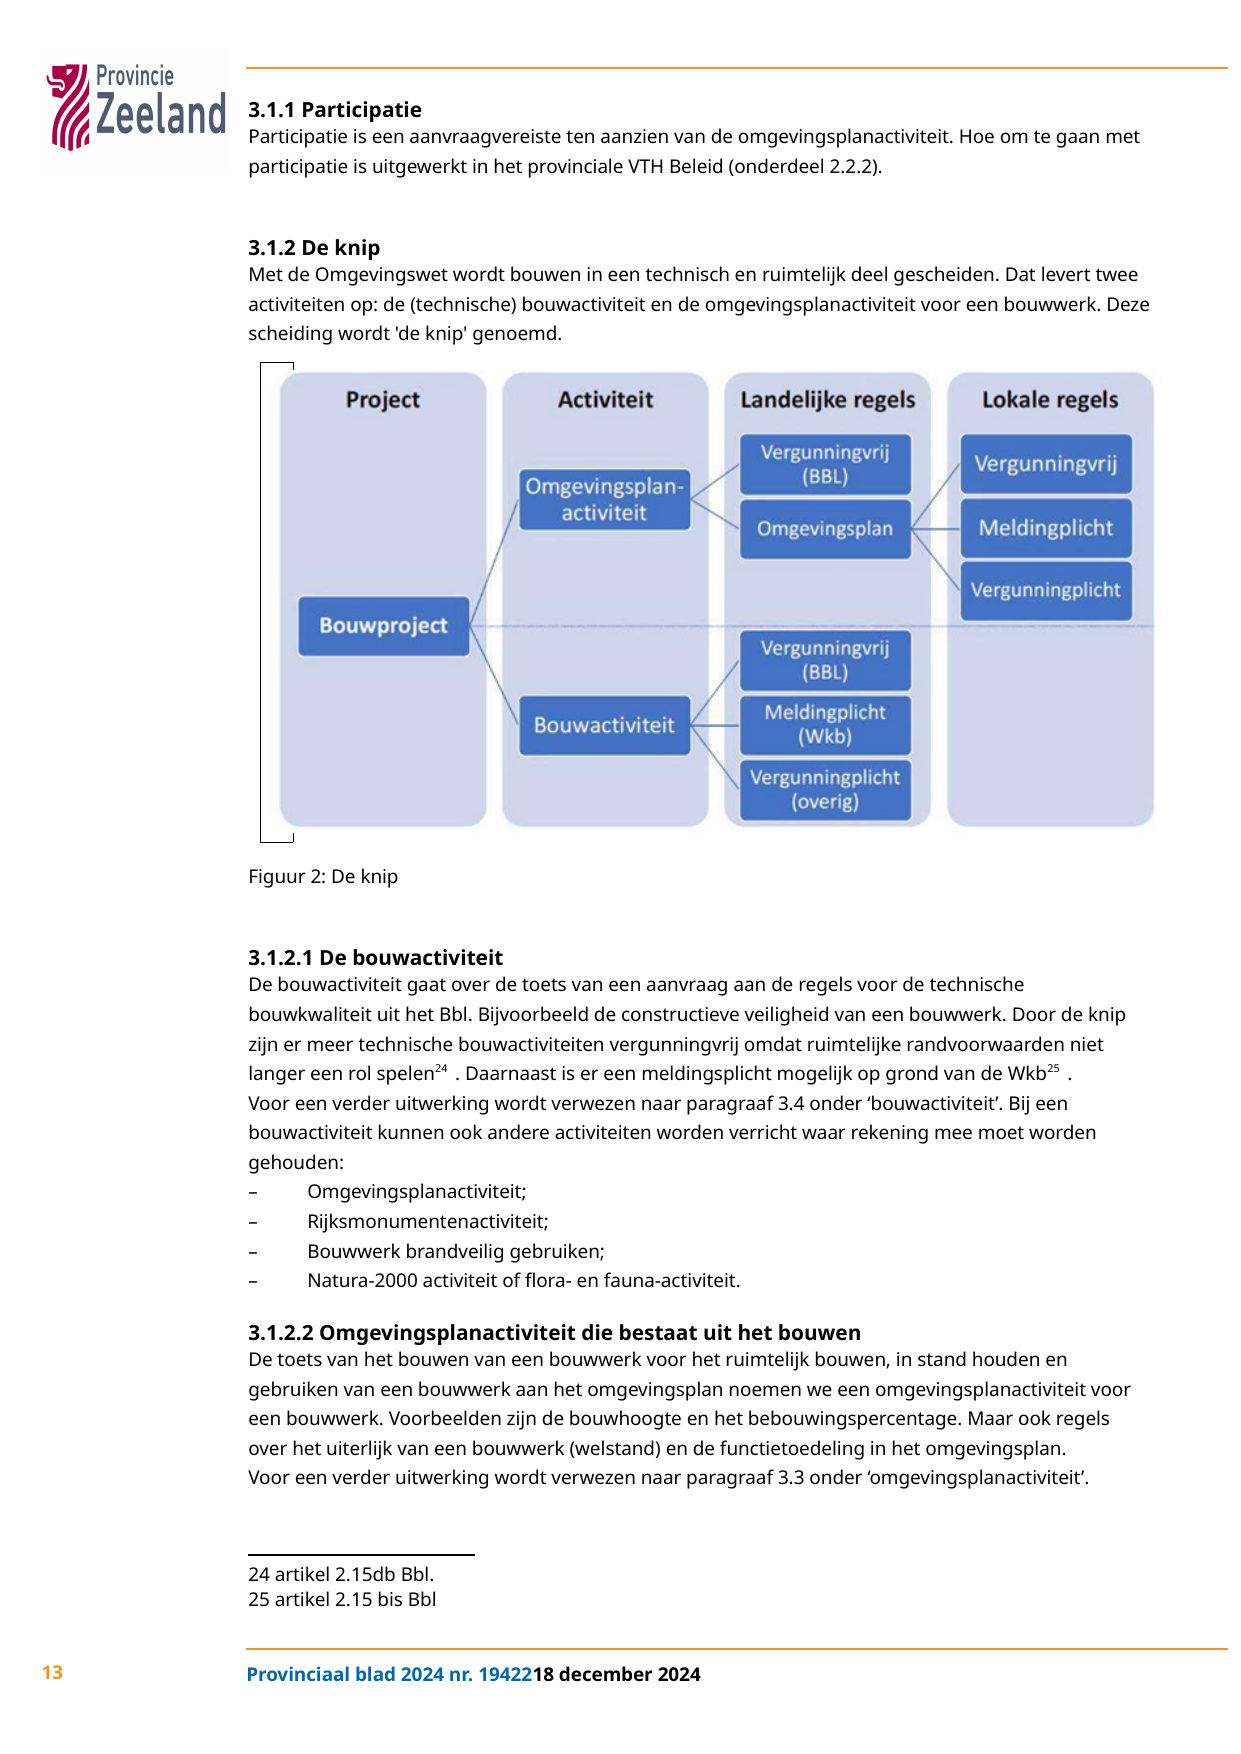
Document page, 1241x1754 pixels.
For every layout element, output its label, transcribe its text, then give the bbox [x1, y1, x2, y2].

text Voor een verder uitwerking wordt verwezen naar paragraaf 3.4 onder ‘bouwactiviteit’. Bij een bouwactiviteit kunnen ook andere activiteiten worden verricht waar rekening mee moet worden gehouden: [248, 1090, 1152, 1175]
list Natura-2000 activiteit of flora- en fauna-activiteit. [248, 1267, 1152, 1293]
text De toets van het bouwen van een bouwwerk voor het ruimtelijk bouwen, in stand houden en gebruiken van een bouwwerk aan het omgevingsplan noemen we een omgevingsplanactiviteit voor een bouwwerk. Voorbeelden zijn de bouwhoogte en het bebouwingspercentage. Maar ook regels over het uiterlijk van een bouwwerk (welstand) en de functietoedeling in het omgevingsplan. [248, 1346, 1152, 1461]
text artikel 2.15db Bbl. [248, 1561, 1152, 1586]
text De bouwactiviteit gaat over de toets van een aanvraag aan de regels voor de technische bouwkwaliteit uit het Bbl. Bijvoorbeeld de constructieve veiligheid van een bouwwerk. Door de knip zijn er meer technische bouwactiviteiten vergunningvrij omdat ruimtelijke randvoorwaarden niet langer een rol spelen . Daarnaast is er een meldingsplicht mogelijk op grond van de Wkb . [248, 972, 1152, 1086]
text 3.1.2 De knip [248, 233, 1152, 261]
list Rijksmonumentenactiviteit; [248, 1208, 1152, 1234]
text 3.1.2.1 De bouwactiviteit [248, 943, 1152, 972]
picture [268, 370, 1173, 833]
text Participatie is een aanvraagvereiste ten aanzien van de omgevingsplanactiviteit. Hoe om te gaan met participatie is uitgewerkt in het provinciale VTH Beleid (onderdeel 2.2.2). [248, 123, 1152, 178]
text Figuur 2: De knip [248, 863, 1152, 889]
text Voor een verder uitwerking wordt verwezen naar paragraaf 3.3 onder ‘omgevingsplanactiviteit’. [248, 1464, 1152, 1490]
picture [41, 47, 231, 172]
text 3.1.1 Participatie [248, 95, 1152, 123]
text artikel 2.15 bis Bbl [248, 1586, 1152, 1612]
list Bouwwerk brandveilig gebruiken; [248, 1238, 1152, 1263]
text 3.1.2.2 Omgevingsplanactiviteit die bestaat uit het bouwen [248, 1318, 1152, 1346]
list Omgevingsplanactiviteit; [248, 1179, 1152, 1204]
text Met de Omgevingswet wordt bouwen in een technisch en ruimtelijk deel gescheiden. Dat levert twee activiteiten op: de (technische) bouwactiviteit en de omgevingsplanactiviteit voor een bouwwerk. Deze scheiding wordt 'de knip' genoemd. [248, 261, 1152, 346]
